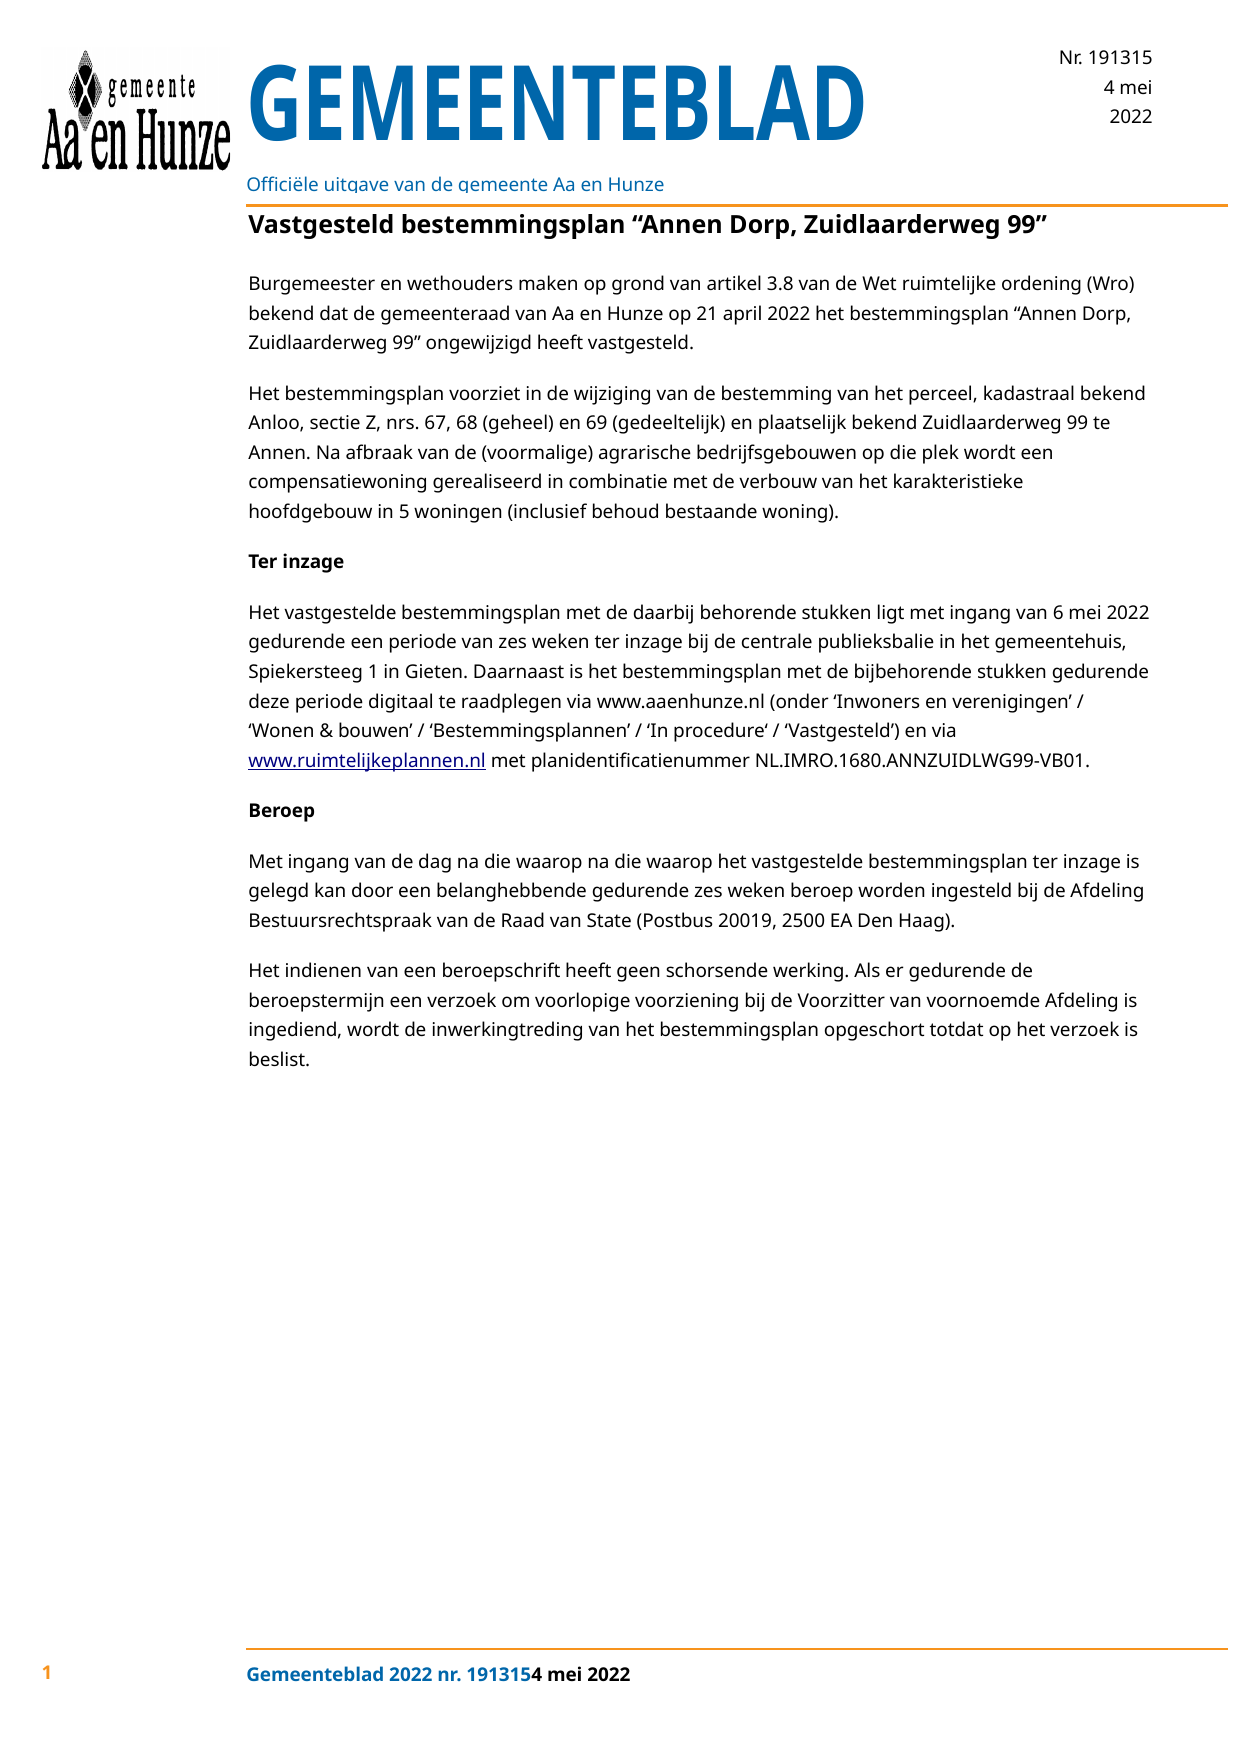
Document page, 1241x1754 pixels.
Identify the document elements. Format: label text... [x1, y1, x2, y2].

text Burgemeester en wethouders maken op grond van artikel 3.8 van de Wet ruimtelijke ordening (Wro) bekend dat de gemeenteraad van Aa en Hunze op 21 april 2022 het bestemmingsplan “Annen Dorp, Zuidlaarderweg 99” ongewijzigd heeft vastgesteld. [248, 270, 1152, 355]
text Beroep [248, 797, 1152, 823]
text Vastgesteld bestemmingsplan “Annen Dorp, Zuidlaarderweg 99” [248, 207, 1152, 241]
text Het indienen van een beroepschrift heeft geen schorsende werking. Als er gedurende de beroepstermijn een verzoek om voorlopige voorziening bij de Voorzitter van voornoemde Afdeling is ingediend, wordt de inwerkingtreding van het bestemmingsplan opgeschort totdat op het verzoek is beslist. [248, 957, 1152, 1072]
text Ter inzage [248, 549, 1152, 574]
picture [41, 47, 231, 172]
text Het bestemmingsplan voorziet in de wijziging van de bestemming van het perceel, kadastraal bekend Anloo, sectie Z, nrs. 67, 68 (geheel) en 69 (gedeeltelijk) en plaatselijk bekend Zuidlaarderweg 99 te Annen. Na afbraak van de (voormalige) agrarische bedrijfsgebouwen op die plek wordt een compensatiewoning gerealiseerd in combinatie met de verbouw van het karakteristieke hoofdgebouw in 5 woningen (inclusief behoud bestaande woning). [248, 380, 1152, 524]
text Met ingang van de dag na die waarop na die waarop het vastgestelde bestemmingsplan ter inzage is gelegd kan door een belanghebbende gedurende zes weken beroep worden ingesteld bij de Afdeling Bestuursrechtspraak van de Raad van State (Postbus 20019, 2500 EA Den Haag). [248, 848, 1152, 933]
text Het vastgestelde bestemmingsplan met de daarbij behorende stukken ligt met ingang van 6 mei 2022 gedurende een periode van zes weken ter inzage bij de centrale publieksbalie in het gemeentehuis, Spiekersteeg 1 in Gieten. Daarnaast is het bestemmingsplan met de bijbehorende stukken gedurende deze periode digitaal te raadplegen via www.aaenhunze.nl (onder ‘Inwoners en verenigingen’ / ‘Wonen & bouwen’ / ‘Bestemmingsplannen’ / ‘In procedure‘ / ‘Vastgesteld’) en via www.ruimtelijkeplannen.nl met planidentificatienummer NL.IMRO.1680.ANNZUIDLWG99-VB01. [248, 599, 1152, 773]
